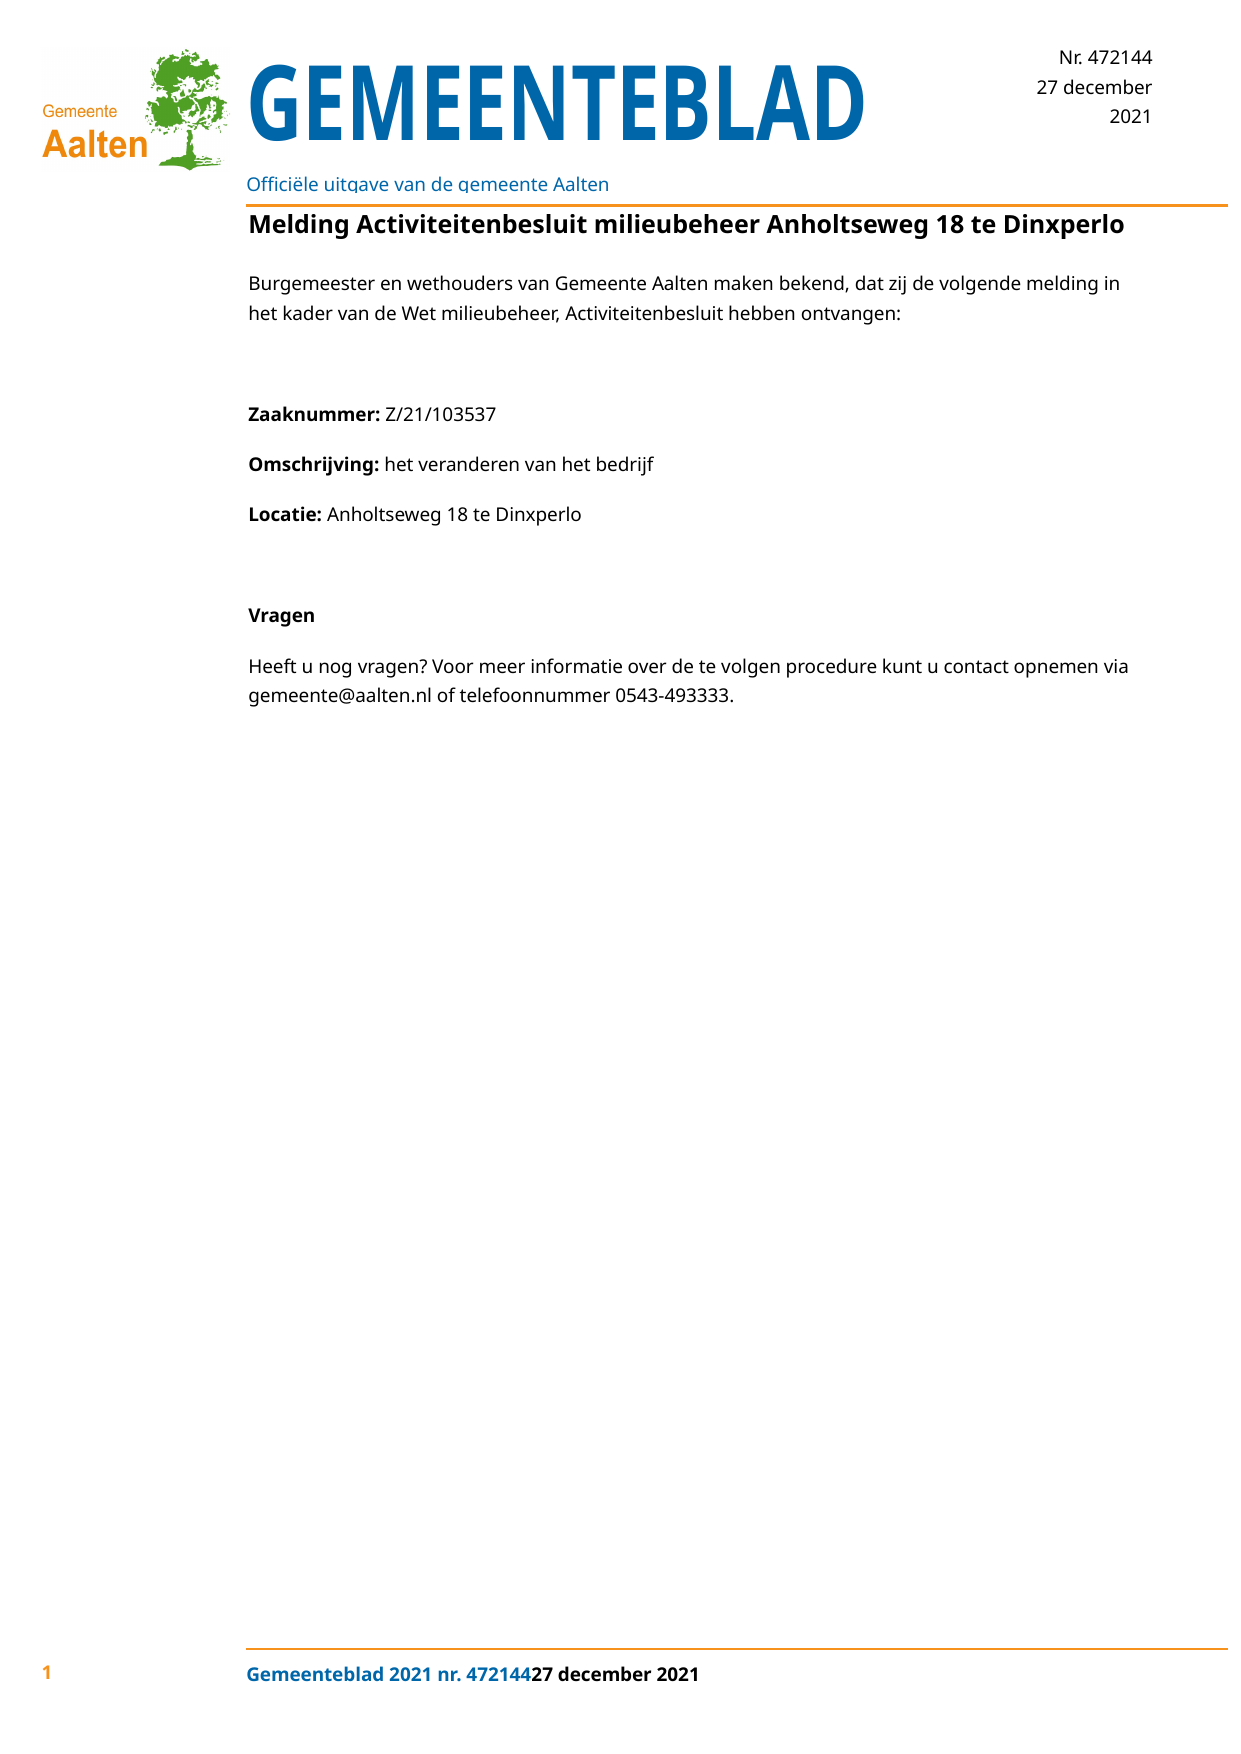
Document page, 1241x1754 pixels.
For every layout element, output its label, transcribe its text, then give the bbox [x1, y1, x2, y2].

text Locatie: Anholtseweg 18 te Dinxperlo [248, 502, 1152, 527]
text Zaaknummer: Z/21/103537 [248, 401, 1152, 426]
picture [41, 47, 231, 172]
text Melding Activiteitenbesluit milieubeheer Anholtseweg 18 te Dinxperlo [248, 207, 1152, 241]
text Heeft u nog vragen? Voor meer informatie over de te volgen procedure kunt u contact opnemen via gemeente@aalten.nl of telefoonnummer 0543-493333. [248, 653, 1152, 708]
text Burgemeester en wethouders van Gemeente Aalten maken bekend, dat zij de volgende melding in het kader van de Wet milieubeheer, Activiteitenbesluit hebben ontvangen: [248, 270, 1152, 326]
text Omschrijving: het veranderen van het bedrijf [248, 451, 1152, 477]
text Vragen [248, 602, 1152, 628]
